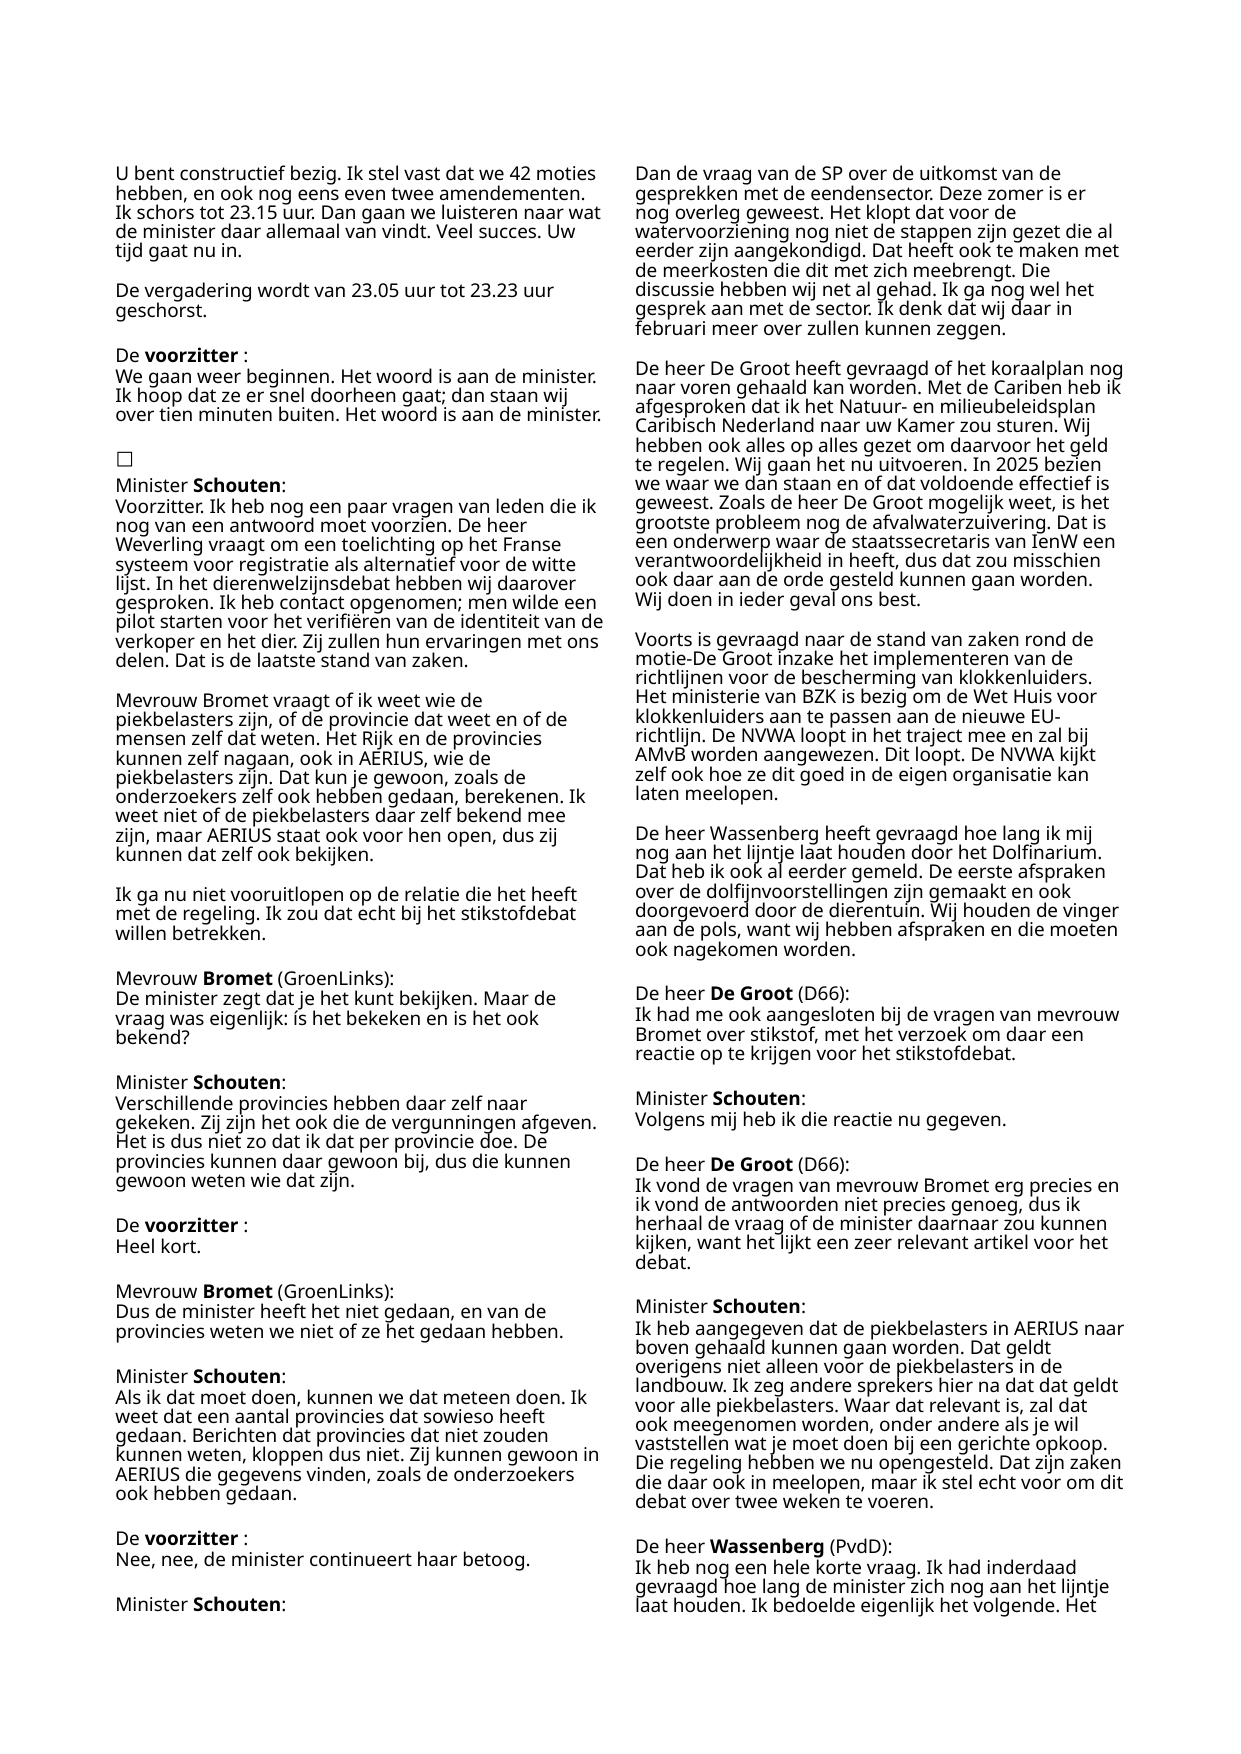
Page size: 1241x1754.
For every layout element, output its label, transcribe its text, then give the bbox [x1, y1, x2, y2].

text Minister Schouten: [635, 1294, 1125, 1319]
text De voorzitter : [115, 342, 605, 368]
text De voorzitter : [115, 1525, 605, 1551]
text De minister zegt dat je het kunt bekijken. Maar de vraag was eigenlijk: ís het bekeken en is het ook bekend? [115, 990, 605, 1048]
text Mevrouw Bromet (GroenLinks): [115, 965, 605, 990]
text De voorzitter : [115, 1212, 605, 1238]
text Minister Schouten: [115, 1363, 605, 1389]
text Ik had me ook aangesloten bij de vragen van mevrouw Bromet over stikstof, met het verzoek om daar een reactie op te krijgen voor het stikstofdebat. [635, 1006, 1125, 1064]
text De heer De Groot heeft gevraagd of het koraalplan nog naar voren gehaald kan worden. Met de Cariben heb ik afgesproken dat ik het Natuur- en milieubeleidsplan Caribisch Nederland naar uw Kamer zou sturen. Wij hebben ook alles op alles gezet om daarvoor het geld te regelen. Wij gaan het nu uitvoeren. In 2025 bezien we waar we dan staan en of dat voldoende effectief is geweest. Zoals de heer De Groot mogelijk weet, is het grootste probleem nog de afvalwaterzuivering. Dat is een onderwerp waar de staatssecretaris van IenW een verantwoordelijkheid in heeft, dus dat zou misschien ook daar aan de orde gesteld kunnen gaan worden. Wij doen in ieder geval ons best. [635, 359, 1125, 610]
text De heer Wassenberg heeft gevraagd hoe lang ik mij nog aan het lijntje laat houden door het Dolfinarium. Dat heb ik ook al eerder gemeld. De eerste afspraken over de dolfijnvoorstellingen zijn gemaakt en ook doorgevoerd door de dierentuin. Wij houden de vinger aan de pols, want wij hebben afspraken en die moeten ook nagekomen worden. [635, 825, 1125, 960]
text Minister Schouten: [115, 1591, 605, 1617]
text Ik ga nu niet vooruitlopen op de relatie die het heeft met de regeling. Ik zou dat echt bij het stikstofdebat willen betrekken. [115, 886, 605, 944]
text Ik vond de vragen van mevrouw Bromet erg precies en ik vond de antwoorden niet precies genoeg, dus ik herhaal de vraag of de minister daarnaar zou kunnen kijken, want het lijkt een zeer relevant artikel voor het debat. [635, 1177, 1125, 1273]
text Verschillende provincies hebben daar zelf naar gekeken. Zij zijn het ook die de vergunningen afgeven. Het is dus niet zo dat ik dat per provincie doe. De provincies kunnen daar gewoon bij, dus die kunnen gewoon weten wie dat zijn. [115, 1095, 605, 1191]
text Voorts is gevraagd naar de stand van zaken rond de motie-De Groot inzake het implementeren van de richtlijnen voor de bescherming van klokkenluiders. Het ministerie van BZK is bezig om de Wet Huis voor klokkenluiders aan te passen aan de nieuwe EU-richtlijn. De NVWA loopt in het traject mee en zal bij AMvB worden aangewezen. Dit loopt. De NVWA kijkt zelf ook hoe ze dit goed in de eigen organisatie kan laten meelopen. [635, 631, 1125, 804]
text De heer De Groot (D66): [635, 981, 1125, 1006]
text Nee, nee, de minister continueert haar betoog. [115, 1551, 605, 1570]
text Minister Schouten: [635, 1085, 1125, 1111]
text ⬜ [115, 446, 605, 472]
text Minister Schouten: [115, 1069, 605, 1095]
text Volgens mij heb ik die reactie nu gegeven. [635, 1111, 1125, 1130]
text Mevrouw Bromet vraagt of ik weet wie de piekbelasters zijn, of de provincie dat weet en of de mensen zelf dat weten. Het Rijk en de provincies kunnen zelf nagaan, ook in AERIUS, wie de piekbelasters zijn. Dat kun je gewoon, zoals de onderzoekers zelf ook hebben gedaan, berekenen. Ik weet niet of de piekbelasters daar zelf bekend mee zijn, maar AERIUS staat ook voor hen open, dus zij kunnen dat zelf ook bekijken. [115, 692, 605, 865]
text Dan de vraag van de SP over de uitkomst van de gesprekken met de eendensector. Deze zomer is er nog overleg geweest. Het klopt dat voor de watervoorziening nog niet de stappen zijn gezet die al eerder zijn aangekondigd. Dat heeft ook te maken met de meerkosten die dit met zich meebrengt. Die discussie hebben wij net al gehad. Ik ga nog wel het gesprek aan met de sector. Ik denk dat wij daar in februari meer over zullen kunnen zeggen. [635, 165, 1125, 339]
text De heer Wassenberg (PvdD): [635, 1533, 1125, 1559]
text Als ik dat moet doen, kunnen we dat meteen doen. Ik weet dat een aantal provincies dat sowieso heeft gedaan. Berichten dat provincies dat niet zouden kunnen weten, kloppen dus niet. Zij kunnen gewoon in AERIUS die gegevens vinden, zoals de onderzoekers ook hebben gedaan. [115, 1389, 605, 1504]
text De vergadering wordt van 23.05 uur tot 23.23 uur geschorst. [115, 282, 605, 321]
text We gaan weer beginnen. Het woord is aan de minister. Ik hoop dat ze er snel doorheen gaat; dan staan wij over tien minuten buiten. Het woord is aan de minister. [115, 368, 605, 425]
text U bent constructief bezig. Ik stel vast dat we 42 moties hebben, en ook nog eens even twee amendementen. Ik schors tot 23.15 uur. Dan gaan we luisteren naar wat de minister daar allemaal van vindt. Veel succes. Uw tijd gaat nu in. [115, 165, 605, 262]
text Dus de minister heeft het niet gedaan, en van de provincies weten we niet of ze het gedaan hebben. [115, 1303, 605, 1342]
text Voorzitter. Ik heb nog een paar vragen van leden die ik nog van een antwoord moet voorzien. De heer Weverling vraagt om een toelichting op het Franse systeem voor registratie als alternatief voor de witte lijst. In het dierenwelzijnsdebat hebben wij daarover gesproken. Ik heb contact opgenomen; men wilde een pilot starten voor het verifiëren van de identiteit van de verkoper en het dier. Zij zullen hun ervaringen met ons delen. Dat is de laatste stand van zaken. [115, 498, 605, 671]
text Ik heb nog een hele korte vraag. Ik had inderdaad gevraagd hoe lang de minister zich nog aan het lijntje laat houden. Ik bedoelde eigenlijk het volgende. Het [635, 1559, 1125, 1617]
text Ik heb aangegeven dat de piekbelasters in AERIUS naar boven gehaald kunnen gaan worden. Dat geldt overigens niet alleen voor de piekbelasters in de landbouw. Ik zeg andere sprekers hier na dat dat geldt voor alle piekbelasters. Waar dat relevant is, zal dat ook meegenomen worden, onder andere als je wil vaststellen wat je moet doen bij een gerichte opkoop. Die regeling hebben we nu opengesteld. Dat zijn zaken die daar ook in meelopen, maar ik stel echt voor om dit debat over twee weken te voeren. [635, 1319, 1125, 1512]
text Heel kort. [115, 1238, 605, 1257]
text Mevrouw Bromet (GroenLinks): [115, 1278, 605, 1303]
text De heer De Groot (D66): [635, 1151, 1125, 1177]
text Minister Schouten: [115, 472, 605, 498]
